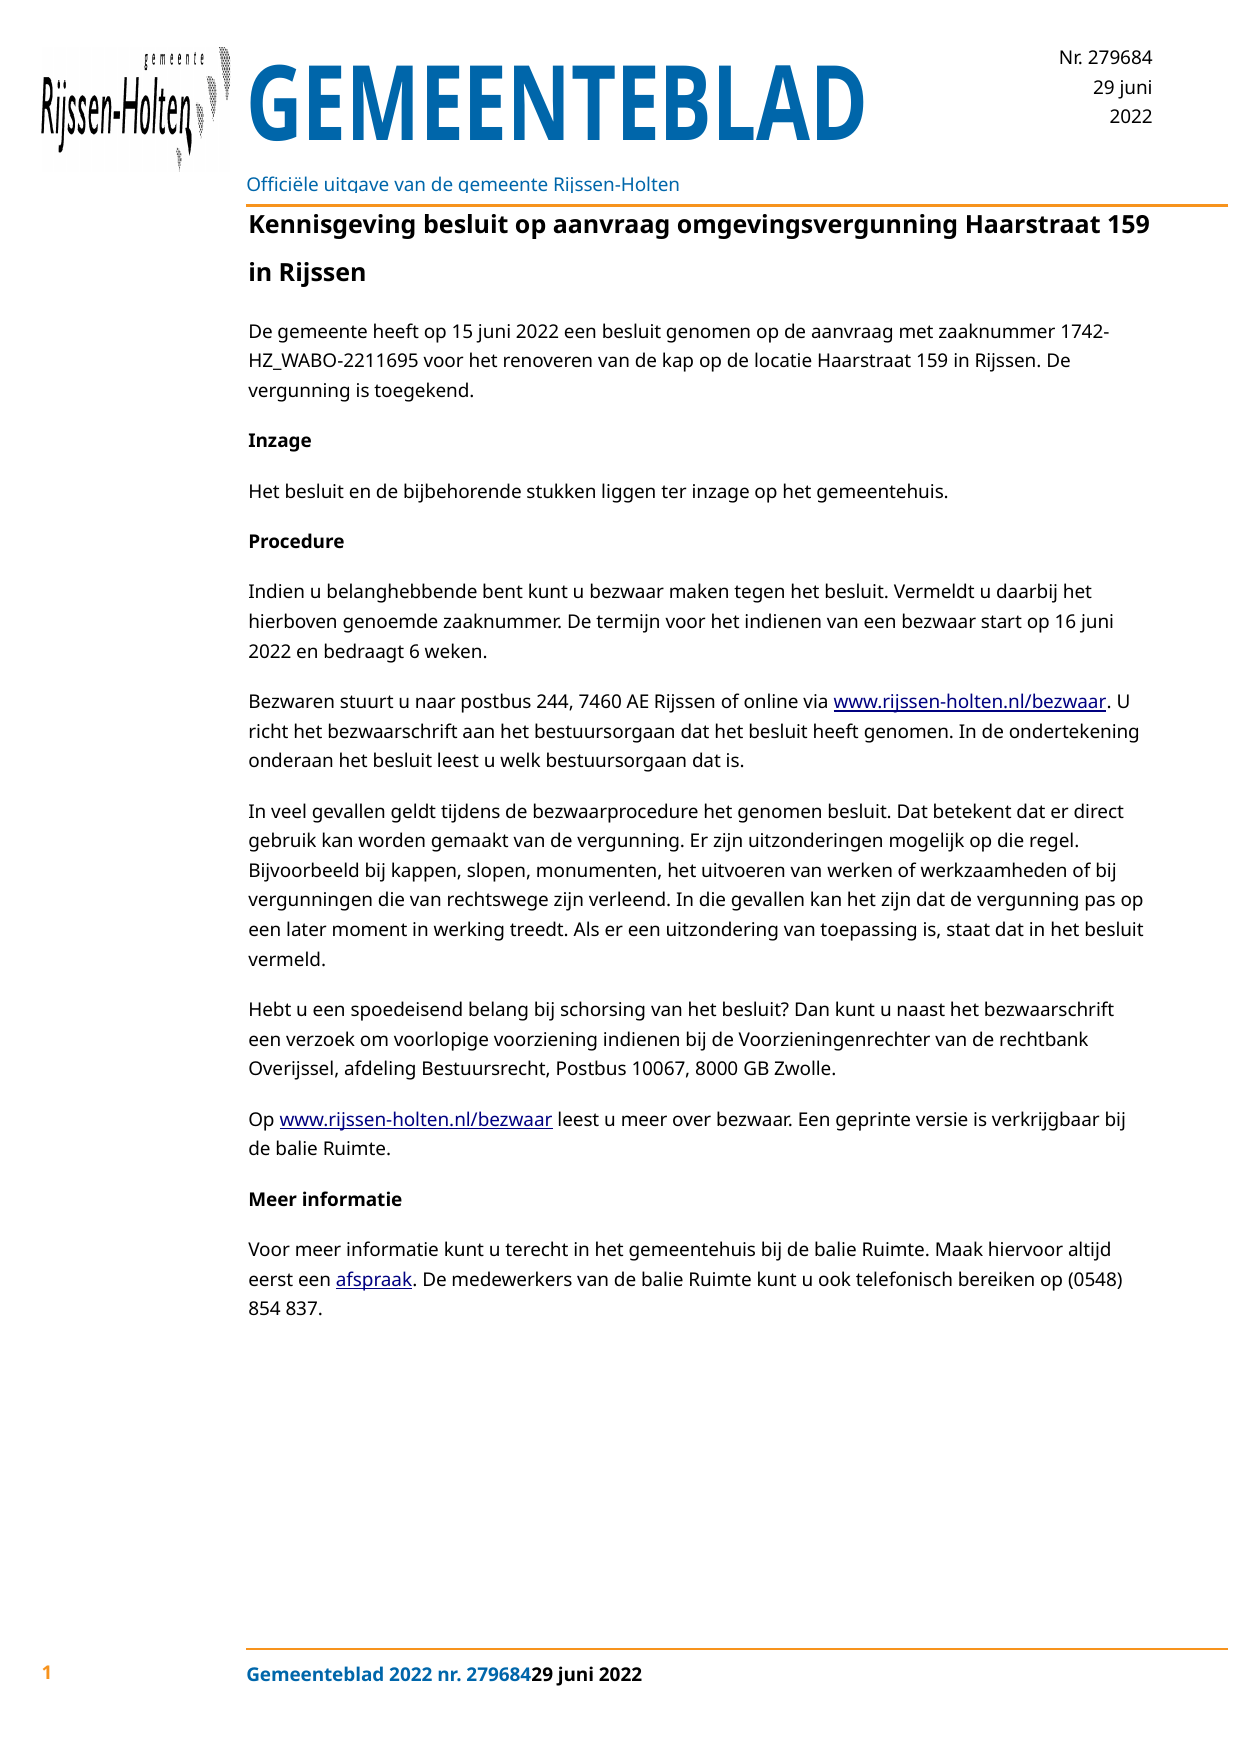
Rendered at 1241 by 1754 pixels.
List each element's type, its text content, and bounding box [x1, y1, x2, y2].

text Procedure [248, 528, 1152, 554]
text Voor meer informatie kunt u terecht in het gemeentehuis bij de balie Ruimte. Maak hiervoor altijd eerst een afspraak. De medewerkers van de balie Ruimte kunt u ook telefonisch bereiken op (0548) 854 837. [248, 1236, 1152, 1321]
text In veel gevallen geldt tijdens de bezwaarprocedure het genomen besluit. Dat betekent dat er direct gebruik kan worden gemaakt van de vergunning. Er zijn uitzonderingen mogelijk op die regel. Bijvoorbeeld bij kappen, slopen, monumenten, het uitvoeren van werken of werkzaamheden of bij vergunningen die van rechtswege zijn verleend. In die gevallen kan het zijn dat de vergunning pas op een later moment in werking treedt. Als er een uitzondering van toepassing is, staat dat in het besluit vermeld. [248, 798, 1152, 972]
text Hebt u een spoedeisend belang bij schorsing van het besluit? Dan kunt u naast het bezwaarschrift een verzoek om voorlopige voorziening indienen bij de Voorzieningenrechter van de rechtbank Overijssel, afdeling Bestuursrecht, Postbus 10067, 8000 GB Zwolle. [248, 996, 1152, 1081]
picture [41, 47, 231, 172]
text Kennisgeving besluit op aanvraag omgevingsvergunning Haarstraat 159 in Rijssen [248, 207, 1152, 288]
text Indien u belanghebbende bent kunt u bezwaar maken tegen het besluit. Vermeldt u daarbij het hierboven genoemde zaaknummer. De termijn voor het indienen van een bezwaar start op 16 juni 2022 en bedraagt 6 weken. [248, 579, 1152, 664]
text Inzage [248, 427, 1152, 453]
text De gemeente heeft op 15 juni 2022 een besluit genomen op de aanvraag met zaaknummer 1742-HZ_WABO-2211695 voor het renoveren van de kap op de locatie Haarstraat 159 in Rijssen. De vergunning is toegekend. [248, 318, 1152, 403]
text Bezwaren stuurt u naar postbus 244, 7460 AE Rijssen of online via www.rijssen-holten.nl/bezwaar. U richt het bezwaarschrift aan het bestuursorgaan dat het besluit heeft genomen. In de ondertekening onderaan het besluit leest u welk bestuursorgaan dat is. [248, 688, 1152, 773]
text Meer informatie [248, 1186, 1152, 1212]
text Het besluit en de bijbehorende stukken liggen ter inzage op het gemeentehuis. [248, 478, 1152, 504]
text Op www.rijssen-holten.nl/bezwaar leest u meer over bezwaar. Een geprinte versie is verkrijgbaar bij de balie Ruimte. [248, 1106, 1152, 1161]
